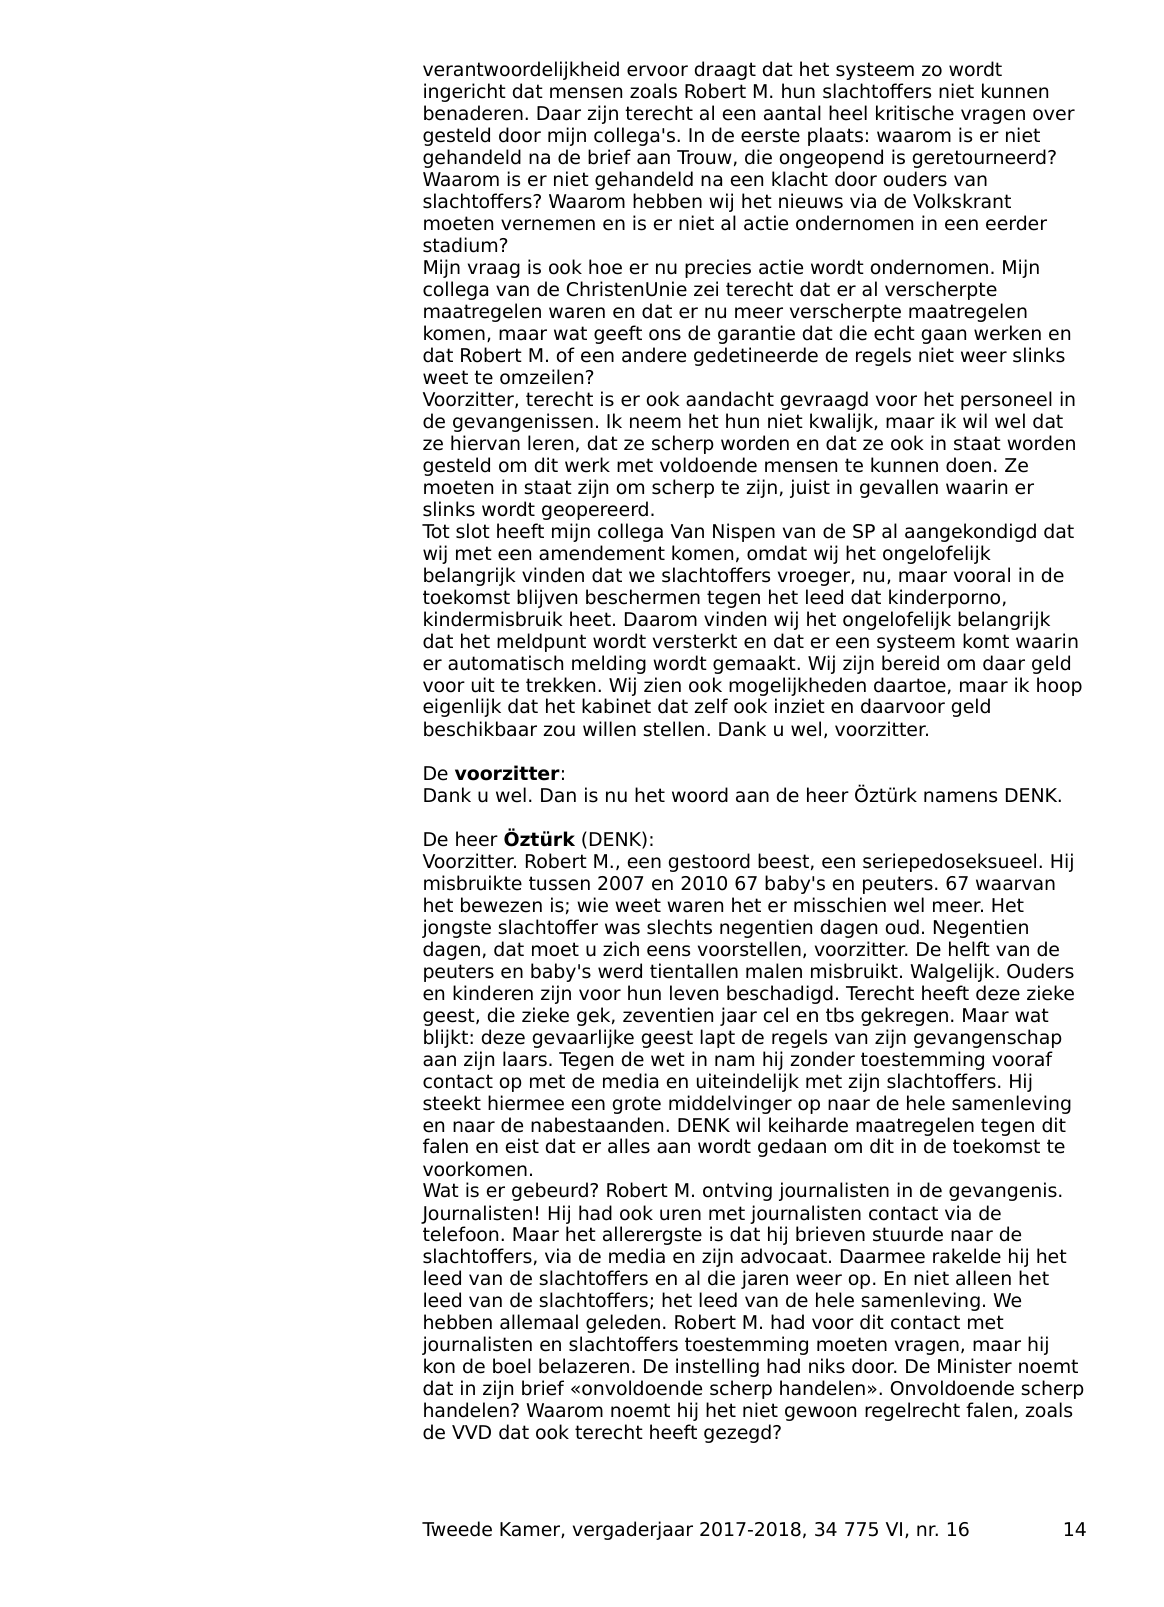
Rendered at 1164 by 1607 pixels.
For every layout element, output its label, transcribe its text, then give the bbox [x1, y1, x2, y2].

text Wat is er gebeurd? Robert M. ontving journalisten in de gevangenis. Journalisten! Hij had ook uren met journalisten contact via de telefoon. Maar het allerergste is dat hij brieven stuurde naar de slachtoffers, via de media en zijn advocaat. Daarmee rakelde hij het leed van de slachtoffers en al die jaren weer op. En niet alleen het leed van de slachtoffers; het leed van de hele samenleving. We hebben allemaal geleden. Robert M. had voor dit contact met journalisten en slachtoffers toestemming moeten vragen, maar hij kon de boel belazeren. De instelling had niks door. De Minister noemt dat in zijn brief «onvoldoende scherp handelen». Onvoldoende scherp handelen? Waarom noemt hij het niet gewoon regelrecht falen, zoals de VVD dat ook terecht heeft gezegd? [422, 1180, 1087, 1444]
text Voorzitter, terecht is er ook aandacht gevraagd voor het personeel in de gevangenissen. Ik neem het hun niet kwalijk, maar ik wil wel dat ze hiervan leren, dat ze scherp worden en dat ze ook in staat worden gesteld om dit werk met voldoende mensen te kunnen doen. Ze moeten in staat zijn om scherp te zijn, juist in gevallen waarin er slinks wordt geopereerd. [422, 389, 1087, 521]
text Voorzitter. Robert M., een gestoord beest, een seriepedoseksueel. Hij misbruikte tussen 2007 en 2010 67 baby's en peuters. 67 waarvan het bewezen is; wie weet waren het er misschien wel meer. Het jongste slachtoffer was slechts negentien dagen oud. Negentien dagen, dat moet u zich eens voorstellen, voorzitter. De helft van de peuters en baby's werd tientallen malen misbruikt. Walgelijk. Ouders en kinderen zijn voor hun leven beschadigd. Terecht heeft deze zieke geest, die zieke gek, zeventien jaar cel en tbs gekregen. Maar wat blijkt: deze gevaarlijke geest lapt de regels van zijn gevangenschap aan zijn laars. Tegen de wet in nam hij zonder toestemming vooraf contact op met de media en uiteindelijk met zijn slachtoffers. Hij steekt hiermee een grote middelvinger op naar de hele samenleving en naar de nabestaanden. DENK wil keiharde maatregelen tegen dit falen en eist dat er alles aan wordt gedaan om dit in de toekomst te voorkomen. [422, 851, 1087, 1180]
text Mijn vraag is ook hoe er nu precies actie wordt ondernomen. Mijn collega van de ChristenUnie zei terecht dat er al verscherpte maatregelen waren en dat er nu meer verscherpte maatregelen komen, maar wat geeft ons de garantie dat die echt gaan werken en dat Robert M. of een andere gedetineerde de regels niet weer slinks weet te omzeilen? [422, 257, 1087, 389]
text Tot slot heeft mijn collega Van Nispen van de SP al aangekondigd dat wij met een amendement komen, omdat wij het ongelofelijk belangrijk vinden dat we slachtoffers vroeger, nu, maar vooral in de toekomst blijven beschermen tegen het leed dat kinderporno, kindermisbruik heet. Daarom vinden wij het ongelofelijk belangrijk dat het meldpunt wordt versterkt en dat er een systeem komt waarin er automatisch melding wordt gemaakt. Wij zijn bereid om daar geld voor uit te trekken. Wij zien ook mogelijkheden daartoe, maar ik hoop eigenlijk dat het kabinet dat zelf ook inziet en daarvoor geld beschikbaar zou willen stellen. Dank u wel, voorzitter. [422, 521, 1087, 740]
text verantwoordelijkheid ervoor draagt dat het systeem zo wordt ingericht dat mensen zoals Robert M. hun slachtoffers niet kunnen benaderen. Daar zijn terecht al een aantal heel kritische vragen over gesteld door mijn collega's. In de eerste plaats: waarom is er niet gehandeld na de brief aan Trouw, die ongeopend is geretourneerd? Waarom is er niet gehandeld na een klacht door ouders van slachtoffers? Waarom hebben wij het nieuws via de Volkskrant moeten vernemen en is er niet al actie ondernomen in een eerder stadium? [422, 59, 1087, 257]
text Dank u wel. Dan is nu het woord aan de heer Öztürk namens DENK. [422, 784, 1087, 807]
text De heer Öztürk (DENK): [422, 829, 1087, 851]
text De voorzitter: [422, 763, 1087, 784]
